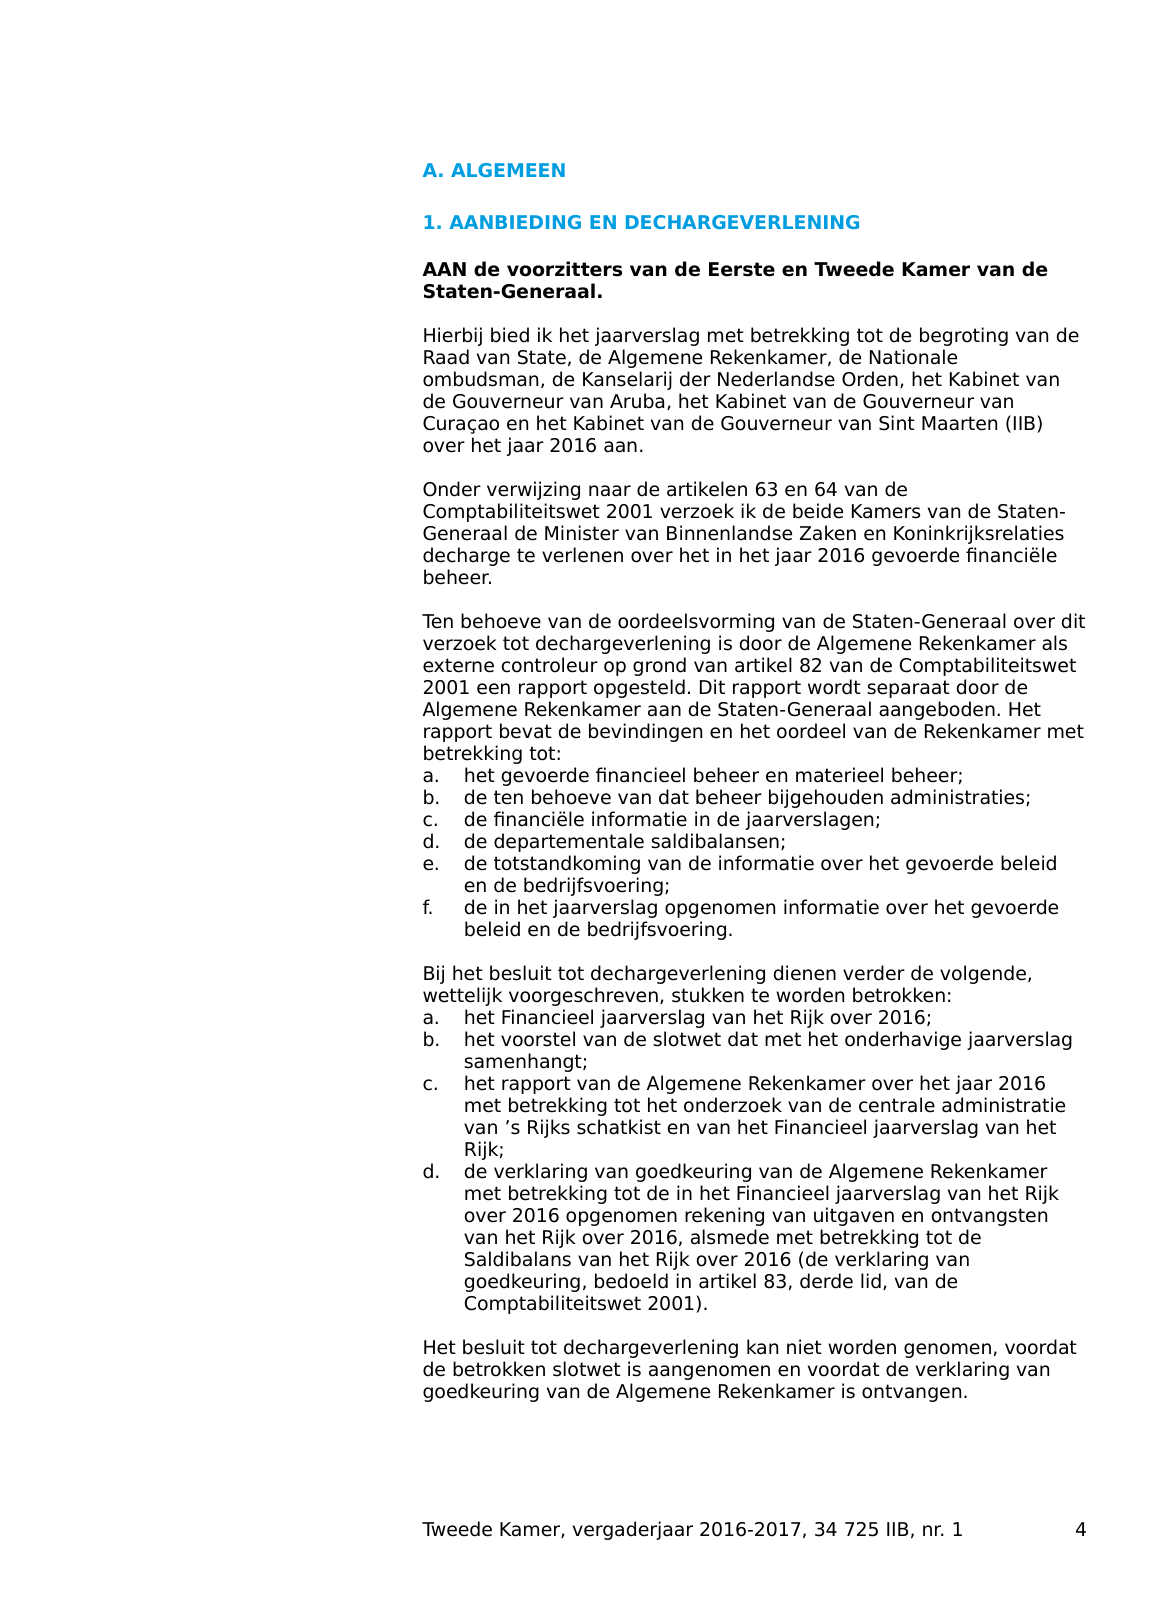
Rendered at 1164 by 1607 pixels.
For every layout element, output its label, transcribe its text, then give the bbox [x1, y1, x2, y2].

text e. de totstandkoming van de informatie over het gevoerde beleid en de bedrijfsvoering; [422, 853, 1087, 897]
text Onder verwijzing naar de artikelen 63 en 64 van de Comptabiliteitswet 2001 verzoek ik de beide Kamers van de Staten-Generaal de Minister van Binnenlandse Zaken en Koninkrijksrelaties decharge te verlenen over het in het jaar 2016 gevoerde financiële beheer. [422, 479, 1087, 589]
text b. de ten behoeve van dat beheer bijgehouden administraties; [422, 787, 1087, 809]
text Bij het besluit tot dechargeverlening dienen verder de volgende, wettelijk voorgeschreven, stukken te worden betrokken: [422, 963, 1087, 1007]
text c. de financiële informatie in de jaarverslagen; [422, 809, 1087, 831]
text a. het Financieel jaarverslag van het Rijk over 2016; [422, 1007, 1087, 1029]
text Ten behoeve van de oordeelsvorming van de Staten-Generaal over dit verzoek tot dechargeverlening is door de Algemene Rekenkamer als externe controleur op grond van artikel 82 van de Comptabiliteitswet 2001 een rapport opgesteld. Dit rapport wordt separaat door de Algemene Rekenkamer aan de Staten-Generaal aangeboden. Het rapport bevat de bevindingen en het oordeel van de Rekenkamer met betrekking tot: [422, 611, 1087, 765]
text d. de departementale saldibalansen; [422, 831, 1087, 853]
subtitle A. ALGEMEEN [422, 160, 1087, 182]
text b. het voorstel van de slotwet dat met het onderhavige jaarverslag samenhangt; [422, 1029, 1087, 1073]
text AAN de voorzitters van de Eerste en Tweede Kamer van de Staten-Generaal. [422, 259, 1087, 303]
text a. het gevoerde financieel beheer en materieel beheer; [422, 765, 1087, 787]
text Hierbij bied ik het jaarverslag met betrekking tot de begroting van de Raad van State, de Algemene Rekenkamer, de Nationale ombudsman, de Kanselarij der Nederlandse Orden, het Kabinet van de Gouverneur van Aruba, het Kabinet van de Gouverneur van Curaçao en het Kabinet van de Gouverneur van Sint Maarten (IIB) over het jaar 2016 aan. [422, 325, 1087, 457]
text c. het rapport van de Algemene Rekenkamer over het jaar 2016 met betrekking tot het onderzoek van de centrale administratie van ’s Rijks schatkist en van het Financieel jaarverslag van het Rijk; [422, 1073, 1087, 1161]
text Het besluit tot dechargeverlening kan niet worden genomen, voordat de betrokken slotwet is aangenomen en voordat de verklaring van goedkeuring van de Algemene Rekenkamer is ontvangen. [422, 1337, 1087, 1403]
text d. de verklaring van goedkeuring van de Algemene Rekenkamer met betrekking tot de in het Financieel jaarverslag van het Rijk over 2016 opgenomen rekening van uitgaven en ontvangsten van het Rijk over 2016, alsmede met betrekking tot de Saldibalans van het Rijk over 2016 (de verklaring van goedkeuring, bedoeld in artikel 83, derde lid, van de Comptabiliteitswet 2001). [422, 1161, 1087, 1315]
subtitle 1. AANBIEDING EN DECHARGEVERLENING [422, 212, 1087, 234]
text f. de in het jaarverslag opgenomen informatie over het gevoerde beleid en de bedrijfsvoering. [422, 897, 1087, 941]
